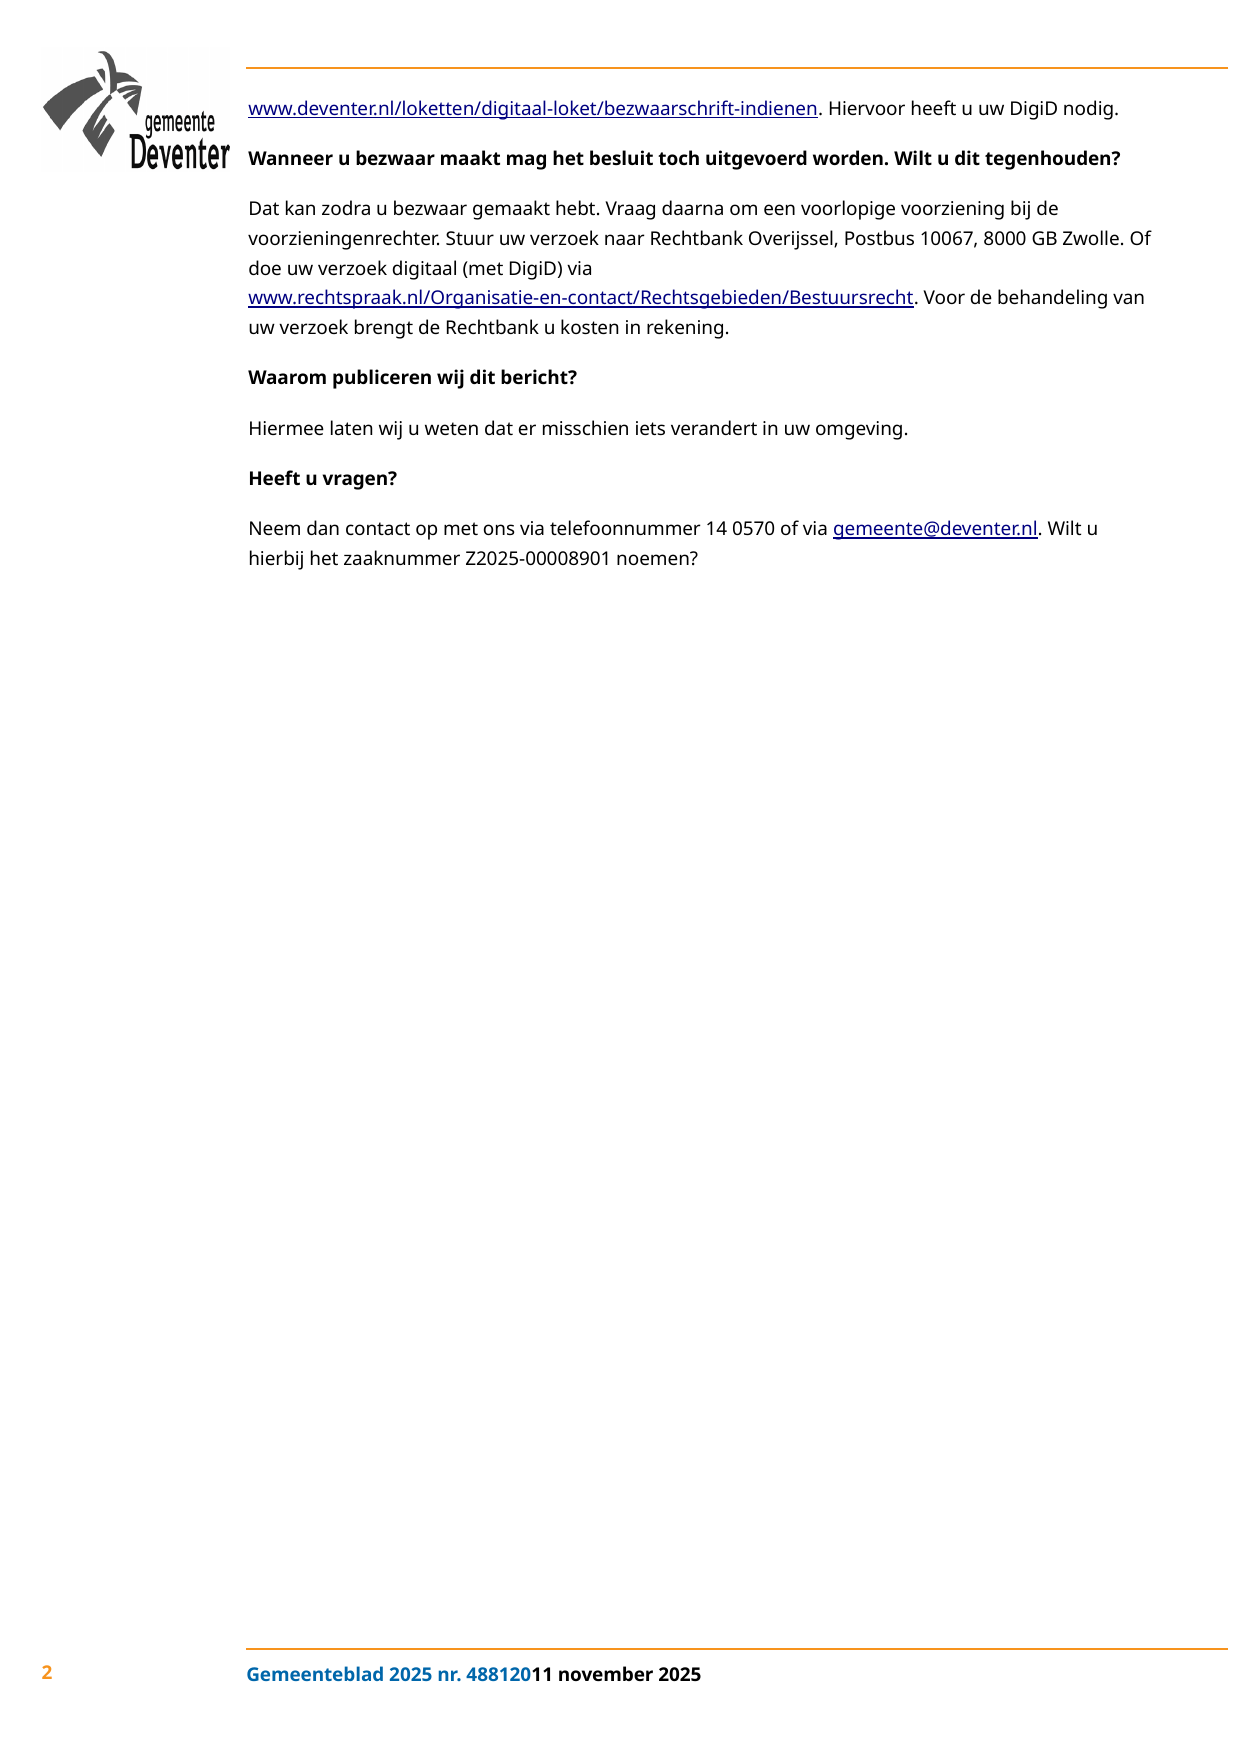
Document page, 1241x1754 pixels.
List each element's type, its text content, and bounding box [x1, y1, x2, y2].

text Neem dan contact op met ons via telefoonnummer 14 0570 of via gemeente@deventer.nl. Wilt u hierbij het zaaknummer Z2025-00008901 noemen? [248, 516, 1152, 571]
picture [41, 47, 231, 172]
text Dat kan zodra u bezwaar gemaakt hebt. Vraag daarna om een voorlopige voorziening bij de voorzieningenrechter. Stuur uw verzoek naar Rechtbank Overijssel, Postbus 10067, 8000 GB Zwolle. Of doe uw verzoek digitaal (met DigiD) via www.rechtspraak.nl/Organisatie-en-contact/Rechtsgebieden/Bestuursrecht. Voor de behandeling van uw verzoek brengt de Rechtbank u kosten in rekening. [248, 196, 1152, 340]
text Hiermee laten wij u weten dat er misschien iets verandert in uw omgeving. [248, 415, 1152, 441]
text Waarom publiceren wij dit bericht? [248, 364, 1152, 390]
text Heeft u vragen? [248, 465, 1152, 491]
text Wanneer u bezwaar maakt mag het besluit toch uitgevoerd worden. Wilt u dit tegenhouden? [248, 145, 1152, 171]
text www.deventer.nl/loketten/digitaal-loket/bezwaarschrift-indienen. Hiervoor heeft u uw DigiD nodig. [248, 95, 1152, 121]
